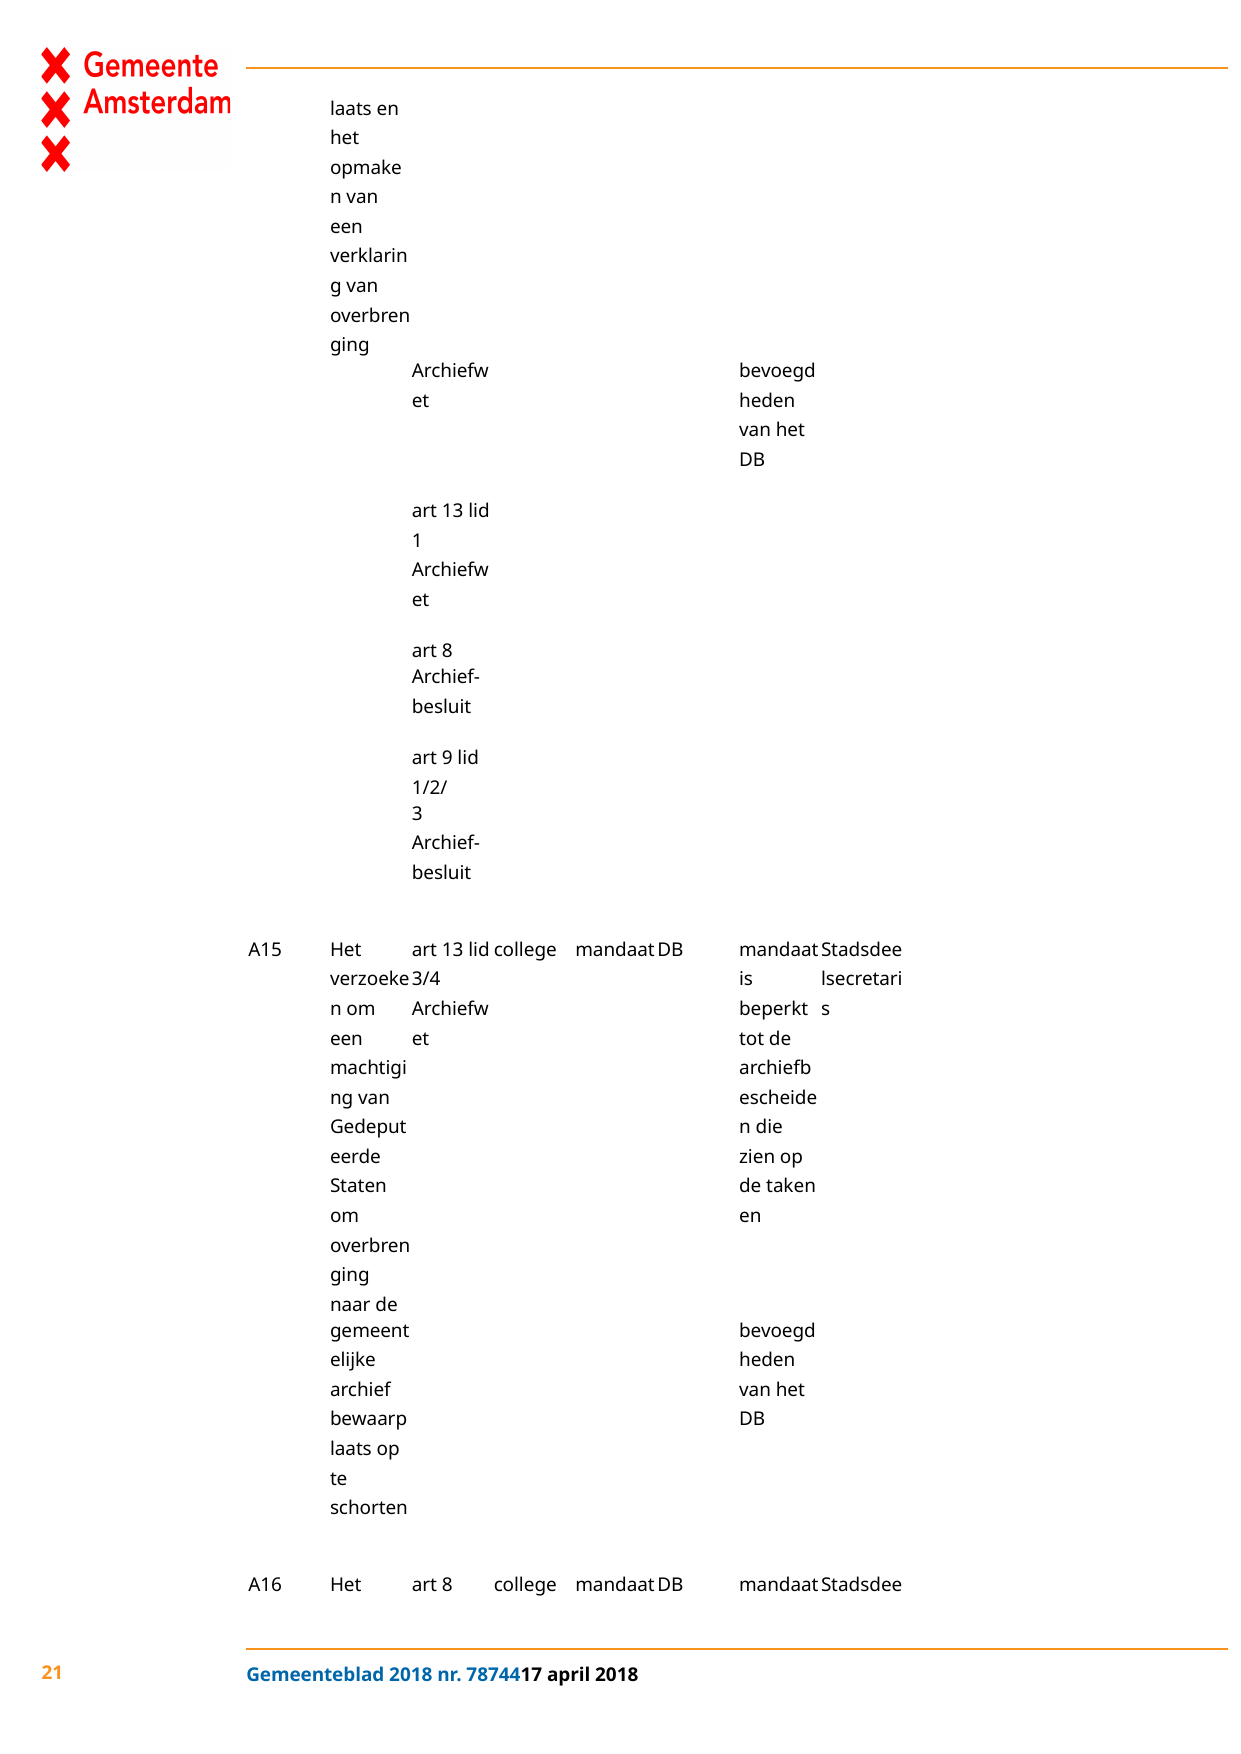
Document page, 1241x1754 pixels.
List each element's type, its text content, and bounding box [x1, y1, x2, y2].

table_cell [988, 1317, 1070, 1520]
table_cell [248, 719, 330, 744]
table_cell [248, 357, 330, 472]
table_cell [494, 357, 575, 472]
table_cell [494, 744, 575, 800]
table_cell [330, 638, 412, 663]
table_cell [739, 498, 821, 612]
table_cell [739, 910, 821, 936]
table_cell [412, 719, 493, 744]
table_cell [988, 663, 1070, 719]
table_cell [739, 95, 821, 357]
table_cell mandaat [739, 1571, 821, 1597]
table_cell [575, 719, 657, 744]
table_cell [412, 885, 493, 910]
table_cell [821, 885, 906, 910]
table_cell [248, 612, 330, 638]
table_cell [821, 612, 906, 638]
table_cell [739, 638, 821, 663]
table_cell [821, 800, 906, 884]
table_cell [575, 472, 657, 497]
table_cell [575, 95, 657, 357]
table_cell [248, 744, 330, 800]
table_cell [988, 1571, 1070, 1597]
table_cell [988, 95, 1070, 357]
table_cell [330, 663, 412, 719]
table_cell [248, 472, 330, 497]
table_cell [248, 1520, 330, 1546]
table_cell [988, 936, 1070, 1317]
table_cell [906, 1571, 988, 1597]
table_cell [494, 498, 575, 612]
table_cell [494, 885, 575, 910]
table_cell [330, 719, 412, 744]
table_cell art 9 lid 1/2/ [412, 744, 493, 800]
table_cell [906, 663, 988, 719]
table_cell [412, 612, 493, 638]
table_cell college [494, 1571, 575, 1597]
table_cell [412, 472, 493, 497]
table_cell [739, 885, 821, 910]
table_cell [657, 719, 739, 744]
table_cell [412, 1546, 493, 1571]
table_cell [412, 910, 493, 936]
table_cell [988, 1546, 1070, 1571]
table_cell art 13 lid 1 Archiefwet [412, 498, 493, 612]
table_cell [248, 498, 330, 612]
table_cell [248, 1546, 330, 1571]
table_cell [988, 612, 1070, 638]
table_cell [494, 472, 575, 497]
table_cell [575, 612, 657, 638]
table_cell [248, 910, 330, 936]
table_cell [330, 1520, 412, 1546]
table_cell [906, 612, 988, 638]
table_cell [330, 472, 412, 497]
table_cell [906, 472, 988, 497]
table_cell art 13 lid 3/4 Archiefwet [412, 936, 493, 1317]
table_cell [657, 498, 739, 612]
table_cell [248, 885, 330, 910]
table_cell Archief-besluit [412, 663, 493, 719]
table_cell [657, 885, 739, 910]
table_cell [412, 1317, 493, 1520]
table_cell laats en het opmaken van een verklaring van overbrenging [330, 95, 412, 357]
table_cell [821, 1546, 906, 1571]
table_cell [657, 95, 739, 357]
table_cell [248, 1317, 330, 1520]
table_cell Stadsdee [821, 1571, 906, 1597]
table_cell [494, 1317, 575, 1520]
table_cell [988, 885, 1070, 910]
table_cell [739, 744, 821, 800]
table_cell [494, 95, 575, 357]
table_cell [821, 744, 906, 800]
table_cell [575, 638, 657, 663]
table_cell [906, 95, 988, 357]
table_cell [988, 719, 1070, 744]
table_cell [412, 95, 493, 357]
table_cell [657, 357, 739, 472]
table_cell [575, 1317, 657, 1520]
table_cell [657, 910, 739, 936]
table_cell bevoegdheden van het DB [739, 357, 821, 472]
table_cell [494, 1520, 575, 1546]
table_cell [575, 744, 657, 800]
table_cell [739, 472, 821, 497]
table_cell Het verzoeken om een machtiging van Gedeputeerde Staten om overbrenging naar de [330, 936, 412, 1317]
table_cell [906, 357, 988, 472]
table_cell [821, 1317, 906, 1520]
table_cell [821, 663, 906, 719]
table_cell [657, 1520, 739, 1546]
table_cell A16 [248, 1571, 330, 1597]
table_cell mandaat is beperkt tot de archiefbescheiden die zien op de taken en [739, 936, 821, 1317]
table_cell mandaat [575, 936, 657, 1317]
table_cell [906, 719, 988, 744]
table_cell gemeentelijke archief bewaarplaats op te schorten [330, 1317, 412, 1520]
table_cell [575, 663, 657, 719]
table_cell [906, 1546, 988, 1571]
table_cell bevoegdheden van het DB [739, 1317, 821, 1520]
table_cell [657, 638, 739, 663]
table_cell [821, 95, 906, 357]
table_cell [988, 472, 1070, 497]
table_cell [821, 719, 906, 744]
table_cell [657, 612, 739, 638]
table_cell [248, 95, 330, 357]
table_cell [821, 638, 906, 663]
table_cell [906, 1520, 988, 1546]
table_cell Het [330, 1571, 412, 1597]
table_cell [330, 357, 412, 472]
table_cell [988, 910, 1070, 936]
table_cell [821, 498, 906, 612]
table_cell [739, 719, 821, 744]
table_cell [739, 800, 821, 884]
table_cell college [494, 936, 575, 1317]
table_cell [330, 744, 412, 800]
table_cell [657, 1546, 739, 1571]
table_cell [906, 1317, 988, 1520]
table_cell [988, 744, 1070, 800]
table_cell [575, 1520, 657, 1546]
table_cell [906, 498, 988, 612]
table_cell [330, 885, 412, 910]
table_cell [412, 1520, 493, 1546]
table_cell [575, 800, 657, 884]
table_cell mandaat [575, 1571, 657, 1597]
table_cell [739, 663, 821, 719]
table_cell [248, 638, 330, 663]
table_cell [988, 800, 1070, 884]
table_cell [657, 744, 739, 800]
table_cell [988, 357, 1070, 472]
table_cell [906, 800, 988, 884]
table_cell A15 [248, 936, 330, 1317]
table_cell [821, 357, 906, 472]
table_cell [657, 663, 739, 719]
table_cell art 8 [412, 1571, 493, 1597]
table_cell [494, 612, 575, 638]
table_cell [494, 719, 575, 744]
table_cell art 8 [412, 638, 493, 663]
table_cell [494, 800, 575, 884]
table_cell [739, 612, 821, 638]
table_cell [821, 910, 906, 936]
table_cell [494, 1546, 575, 1571]
table_cell [739, 1546, 821, 1571]
table_cell [330, 612, 412, 638]
table_cell [575, 910, 657, 936]
table_cell [657, 472, 739, 497]
table_cell [988, 498, 1070, 612]
table_cell [739, 1520, 821, 1546]
table_cell [821, 1520, 906, 1546]
table_cell [575, 357, 657, 472]
table_cell [494, 910, 575, 936]
table_cell [575, 885, 657, 910]
table_cell [657, 1317, 739, 1520]
table_cell [330, 910, 412, 936]
table_cell [906, 910, 988, 936]
table_cell [906, 744, 988, 800]
table_cell 3 Archief-besluit [412, 800, 493, 884]
table_cell [988, 1520, 1070, 1546]
table_cell [248, 663, 330, 719]
table_cell Archiefwet [412, 357, 493, 472]
table_cell [330, 498, 412, 612]
table_cell Stadsdeelsecretaris [821, 936, 906, 1317]
table_cell [988, 638, 1070, 663]
table_cell [657, 800, 739, 884]
table_cell [494, 663, 575, 719]
table_cell [906, 638, 988, 663]
picture [41, 47, 231, 172]
table_cell [494, 638, 575, 663]
table_cell [575, 498, 657, 612]
table_cell [821, 472, 906, 497]
table_cell DB [657, 1571, 739, 1597]
table_cell DB [657, 936, 739, 1317]
table_cell [248, 800, 330, 884]
table_cell [330, 800, 412, 884]
table_cell [575, 1546, 657, 1571]
table_cell [906, 885, 988, 910]
table_cell [330, 1546, 412, 1571]
table_cell [906, 936, 988, 1317]
